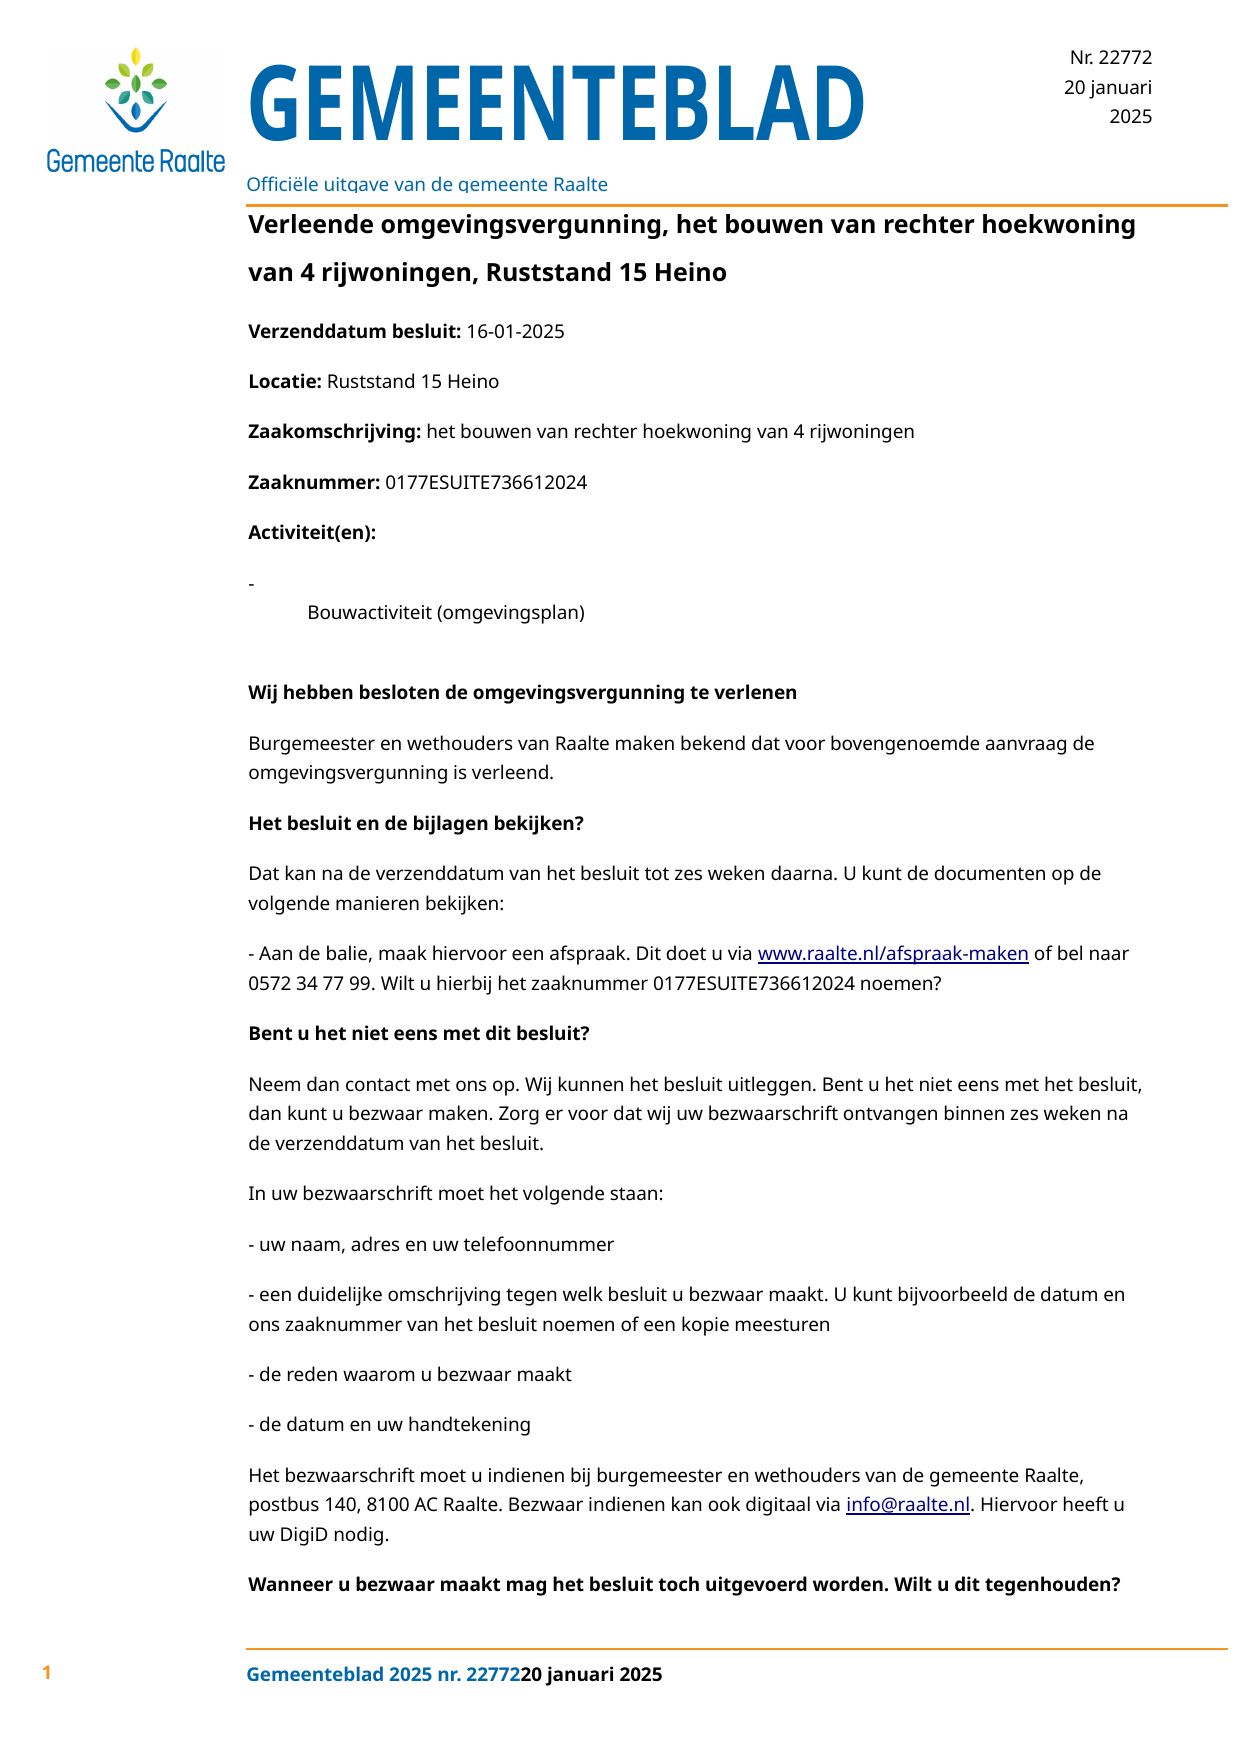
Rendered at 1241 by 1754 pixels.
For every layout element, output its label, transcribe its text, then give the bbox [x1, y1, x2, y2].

text Het besluit en de bijlagen bekijken? [248, 810, 1152, 836]
text - Aan de balie, maak hiervoor een afspraak. Dit doet u via www.raalte.nl/afspraak-maken of bel naar 0572 34 77 99. Wilt u hierbij het zaaknummer 0177ESUITE736612024 noemen? [248, 940, 1152, 996]
text Verleende omgevingsvergunning, het bouwen van rechter hoekwoning van 4 rijwoningen, Ruststand 15 Heino [248, 207, 1152, 288]
text Zaaknummer: 0177ESUITE736612024 [248, 469, 1152, 495]
text Het bezwaarschrift moet u indienen bij burgemeester en wethouders van de gemeente Raalte, postbus 140, 8100 AC Raalte. Bezwaar indienen kan ook digitaal via info@raalte.nl. Hiervoor heeft u uw DigiD nodig. [248, 1462, 1152, 1547]
text Wij hebben besloten de omgevingsvergunning te verlenen [248, 679, 1152, 705]
text - de reden waarom u bezwaar maakt [248, 1361, 1152, 1387]
text - een duidelijke omschrijving tegen welk besluit u bezwaar maakt. U kunt bijvoorbeeld de datum en ons zaaknummer van het besluit noemen of een kopie meesturen [248, 1281, 1152, 1337]
text Activiteit(en): [248, 519, 1152, 545]
text Locatie: Ruststand 15 Heino [248, 368, 1152, 394]
picture [41, 47, 231, 172]
text Wanneer u bezwaar maakt mag het besluit toch uitgevoerd worden. Wilt u dit tegenhouden? [248, 1572, 1152, 1597]
text Zaakomschrijving: het bouwen van rechter hoekwoning van 4 rijwoningen [248, 419, 1152, 444]
text Burgemeester en wethouders van Raalte maken bekend dat voor bovengenoemde aanvraag de omgevingsvergunning is verleend. [248, 730, 1152, 785]
text Verzenddatum besluit: 16-01-2025 [248, 318, 1152, 344]
text Neem dan contact met ons op. Wij kunnen het besluit uitleggen. Bent u het niet eens met het besluit, dan kunt u bezwaar maken. Zorg er voor dat wij uw bezwaarschrift ontvangen binnen zes weken na de verzenddatum van het besluit. [248, 1071, 1152, 1156]
text Dat kan na de verzenddatum van het besluit tot zes weken daarna. U kunt de documenten op de volgende manieren bekijken: [248, 860, 1152, 916]
text In uw bezwaarschrift moet het volgende staan: [248, 1180, 1152, 1206]
list Bouwactiviteit (omgevingsplan) [248, 599, 1152, 625]
text - de datum en uw handtekening [248, 1412, 1152, 1437]
text Bent u het niet eens met dit besluit? [248, 1020, 1152, 1046]
text - uw naam, adres en uw telefoonnummer [248, 1231, 1152, 1257]
